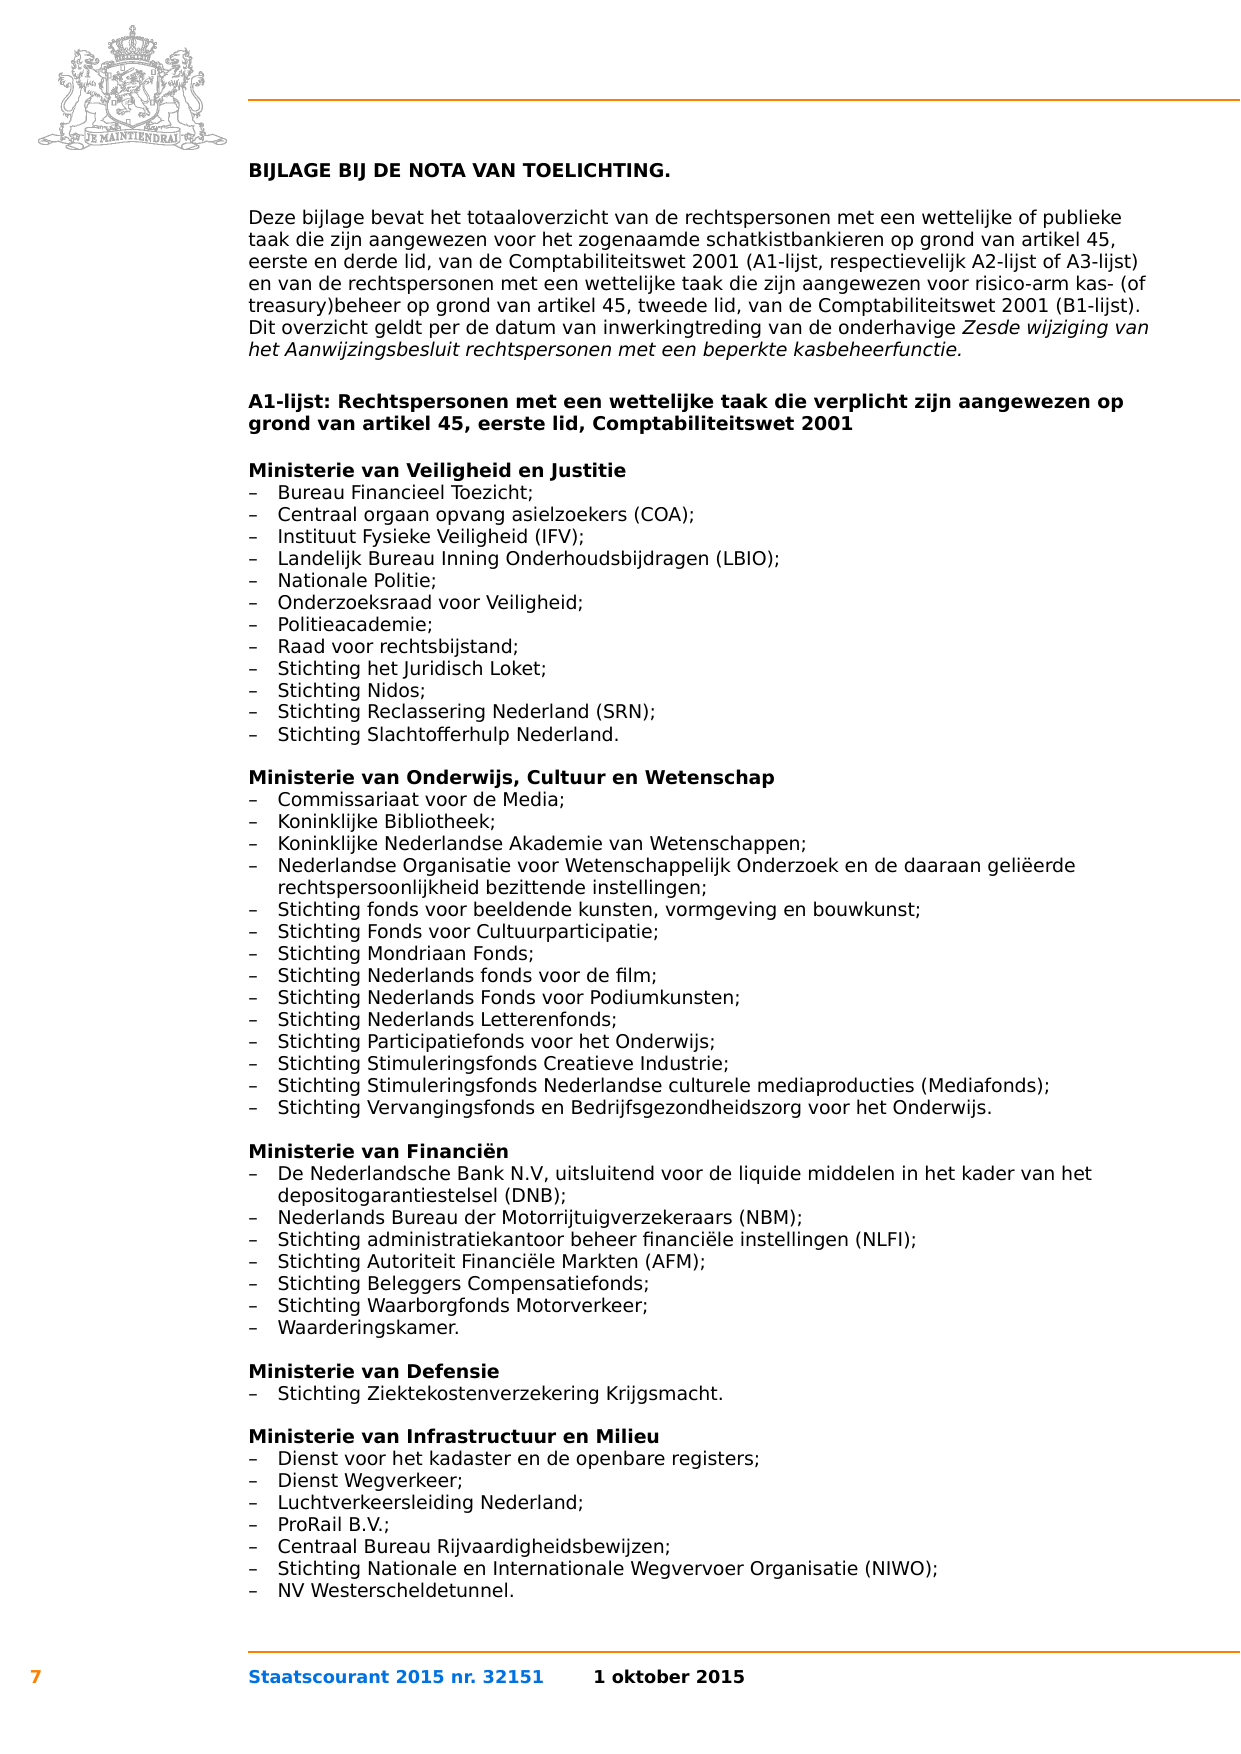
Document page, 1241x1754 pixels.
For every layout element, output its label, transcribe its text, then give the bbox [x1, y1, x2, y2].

text – Stichting Autoriteit Financiële Markten (AFM); [248, 1251, 1163, 1273]
text – Stichting administratiekantoor beheer financiële instellingen (NLFI); [248, 1229, 1163, 1251]
subtitle BIJLAGE BIJ DE NOTA VAN TOELICHTING. [248, 160, 1163, 182]
text – Stichting het Juridisch Loket; [248, 657, 1163, 679]
text – Stichting Fonds voor Cultuurparticipatie; [248, 921, 1163, 943]
text – Stichting Slachtofferhulp Nederland. [248, 723, 1163, 745]
text – Koninklijke Bibliotheek; [248, 811, 1163, 833]
text – Stichting Beleggers Compensatiefonds; [248, 1273, 1163, 1295]
text – Centraal Bureau Rijvaardigheidsbewijzen; [248, 1536, 1163, 1558]
text – Stichting Participatiefonds voor het Onderwijs; [248, 1031, 1163, 1053]
text – Nationale Politie; [248, 569, 1163, 592]
text – Politieacademie; [248, 613, 1163, 636]
text Dit overzicht geldt per de datum van inwerkingtreding van de onderhavige Zesde wijziging van het Aanwijzingsbesluit rechtspersonen met een beperkte kasbeheerfunctie. [248, 317, 1163, 361]
text – Stichting Stimuleringsfonds Nederlandse culturele mediaproducties (Mediafonds); [248, 1075, 1163, 1097]
text – Stichting fonds voor beeldende kunsten, vormgeving en bouwkunst; [248, 899, 1163, 921]
text – Stichting Vervangingsfonds en Bedrijfsgezondheidszorg voor het Onderwijs. [248, 1097, 1163, 1119]
text – De Nederlandsche Bank N.V, uitsluitend voor de liquide middelen in het kader van het depositogarantiestelsel (DNB); [248, 1163, 1163, 1207]
text – Dienst Wegverkeer; [248, 1470, 1163, 1492]
text – Stichting Ziektekostenverzekering Krijgsmacht. [248, 1382, 1163, 1404]
text Deze bijlage bevat het totaaloverzicht van de rechtspersonen met een wettelijke of publieke taak die zijn aangewezen voor het zogenaamde schatkistbankieren op grond van artikel 45, eerste en derde lid, van de Comptabiliteitswet 2001 (A1-lijst, respectievelijk A2-lijst of A3-lijst) en van de rechtspersonen met een wettelijke taak die zijn aangewezen voor risico-arm kas- (of treasury)beheer op grond van artikel 45, tweede lid, van de Comptabiliteitswet 2001 (B1-lijst). [248, 207, 1163, 317]
text – NV Westerscheldetunnel. [248, 1580, 1163, 1602]
text Ministerie van Onderwijs, Cultuur en Wetenschap [248, 767, 1163, 789]
text – Stichting Reclassering Nederland (SRN); [248, 701, 1163, 723]
text – Luchtverkeersleiding Nederland; [248, 1492, 1163, 1514]
text – Stichting Nationale en Internationale Wegvervoer Organisatie (NIWO); [248, 1558, 1163, 1580]
text – Stichting Nidos; [248, 679, 1163, 701]
text – Onderzoeksraad voor Veiligheid; [248, 592, 1163, 613]
text – Waarderingskamer. [248, 1317, 1163, 1339]
text Ministerie van Infrastructuur en Milieu [248, 1426, 1163, 1448]
text – Stichting Waarborgfonds Motorverkeer; [248, 1295, 1163, 1317]
text – Centraal orgaan opvang asielzoekers (COA); [248, 504, 1163, 526]
text – Bureau Financieel Toezicht; [248, 482, 1163, 504]
text – Stichting Stimuleringsfonds Creatieve Industrie; [248, 1053, 1163, 1075]
text – Dienst voor het kadaster en de openbare registers; [248, 1448, 1163, 1470]
text – Koninklijke Nederlandse Akademie van Wetenschappen; [248, 833, 1163, 855]
picture [38, 25, 227, 150]
subtitle A1-lijst: Rechtspersonen met een wettelijke taak die verplicht zijn aangewezen op grond van artikel 45, eerste lid, Comptabiliteitswet 2001 [248, 391, 1163, 435]
text – Stichting Nederlands fonds voor de film; [248, 965, 1163, 987]
text – Instituut Fysieke Veiligheid (IFV); [248, 526, 1163, 548]
text – Nederlandse Organisatie voor Wetenschappelijk Onderzoek en de daaraan geliëerde rechtspersoonlijkheid bezittende instellingen; [248, 855, 1163, 899]
text Ministerie van Defensie [248, 1361, 1163, 1382]
text – Nederlands Bureau der Motorrijtuigverzekeraars (NBM); [248, 1207, 1163, 1229]
text – Landelijk Bureau Inning Onderhoudsbijdragen (LBIO); [248, 548, 1163, 569]
text Ministerie van Veiligheid en Justitie [248, 460, 1163, 482]
text – Commissariaat voor de Media; [248, 789, 1163, 811]
text Ministerie van Financiën [248, 1141, 1163, 1163]
text – ProRail B.V.; [248, 1514, 1163, 1536]
text – Stichting Nederlands Fonds voor Podiumkunsten; [248, 987, 1163, 1009]
text – Stichting Nederlands Letterenfonds; [248, 1009, 1163, 1031]
text – Raad voor rechtsbijstand; [248, 636, 1163, 657]
text – Stichting Mondriaan Fonds; [248, 943, 1163, 965]
